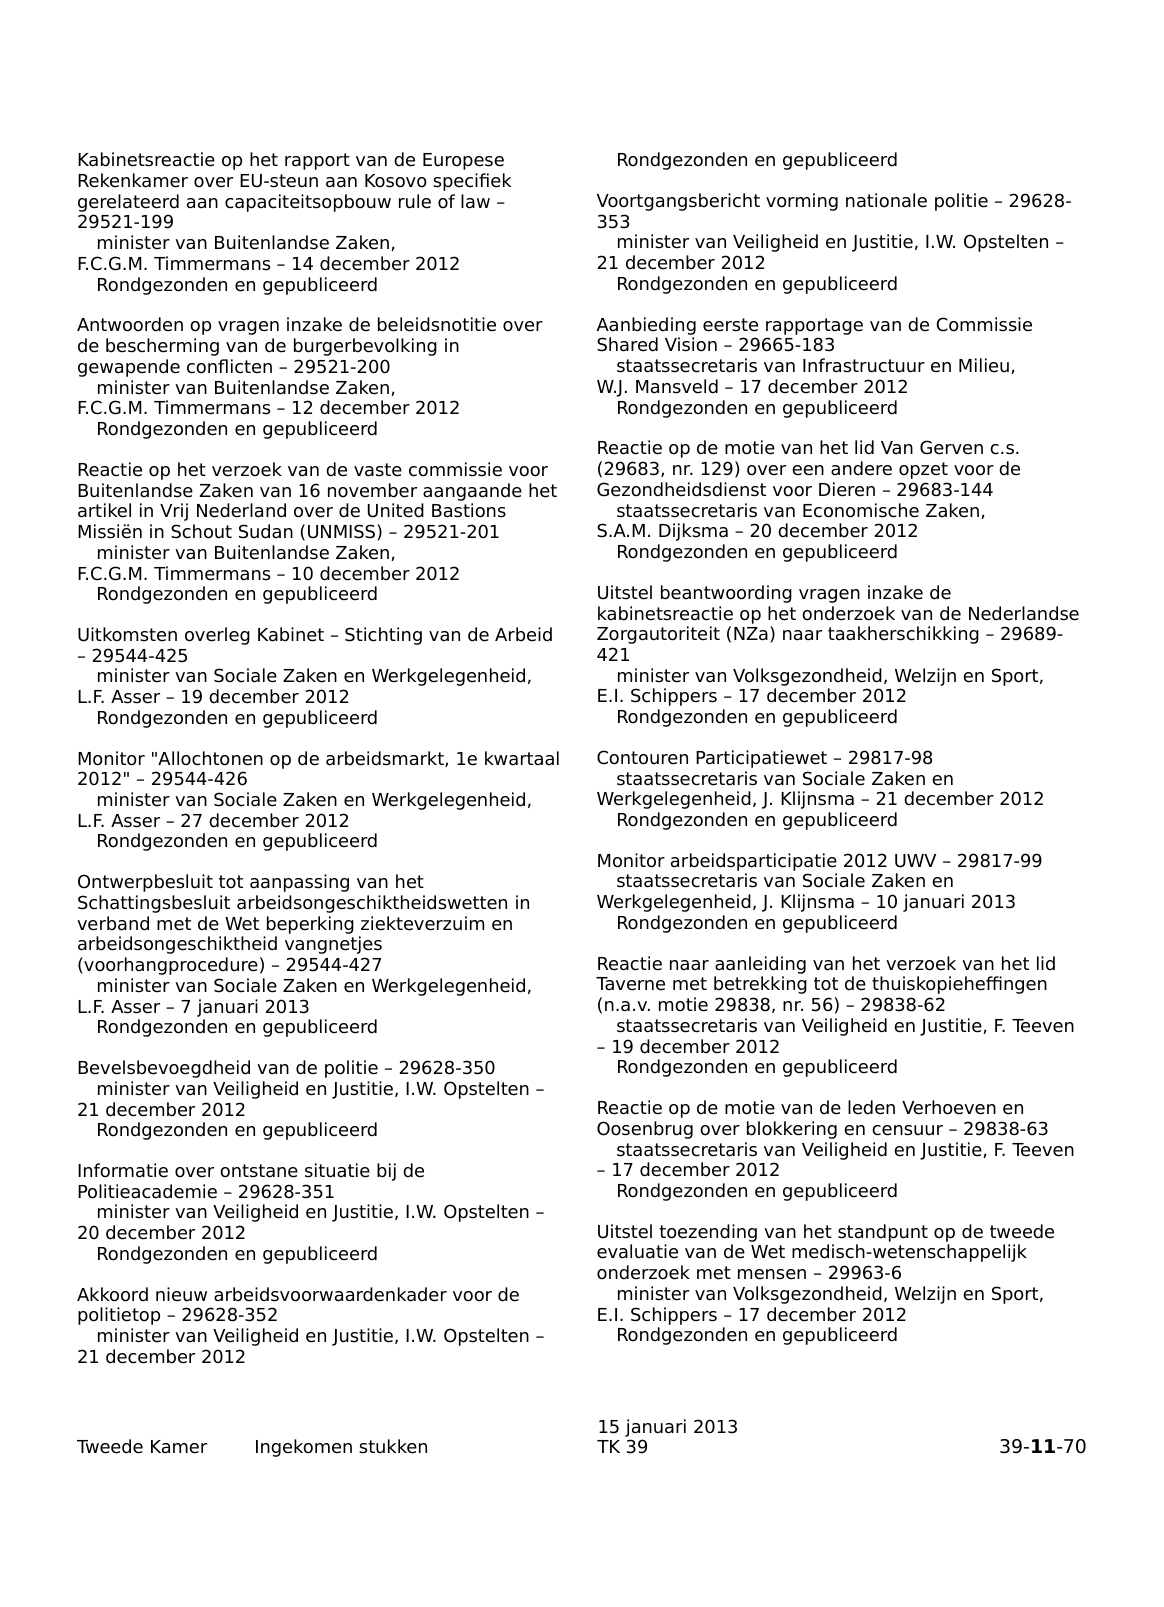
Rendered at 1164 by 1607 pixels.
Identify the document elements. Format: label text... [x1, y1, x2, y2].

text Rondgezonden en gepubliceerd [596, 1325, 1087, 1346]
text minister van Buitenlandse Zaken, F.C.G.M. Timmermans – 12 december 2012 [77, 377, 567, 419]
text staatssecretaris van Infrastructuur en Milieu, W.J. Mansveld – 17 december 2012 [596, 356, 1087, 397]
text Rondgezonden en gepubliceerd [596, 810, 1087, 831]
text Uitstel beantwoording vragen inzake de kabinetsreactie op het onderzoek van de Nederlandse Zorgautoriteit (NZa) naar taakherschikking – 29689-421 [596, 583, 1087, 666]
text Informatie over ontstane situatie bij de Politieacademie – 29628-351 [77, 1161, 567, 1202]
text Rondgezonden en gepubliceerd [596, 1181, 1087, 1202]
text Rondgezonden en gepubliceerd [596, 542, 1087, 563]
text staatssecretaris van Sociale Zaken en Werkgelegenheid, J. Klijnsma – 21 december 2012 [596, 768, 1087, 810]
text minister van Veiligheid en Justitie, I.W. Opstelten – 21 december 2012 [596, 232, 1087, 274]
text Ontwerpbesluit tot aanpassing van het Schattingsbesluit arbeidsongeschiktheidswetten in verband met de Wet beperking ziekteverzuim en arbeidsongeschiktheid vangnetjes (voorhangprocedure) – 29544-427 [77, 872, 567, 976]
text Rondgezonden en gepubliceerd [77, 1017, 567, 1038]
text Reactie op de motie van het lid Van Gerven c.s. (29683, nr. 129) over een andere opzet voor de Gezondheidsdienst voor Dieren – 29683-144 [596, 438, 1087, 500]
text Rondgezonden en gepubliceerd [596, 150, 1087, 171]
text minister van Sociale Zaken en Werkgelegenheid, L.F. Asser – 19 december 2012 [77, 666, 567, 708]
text Uitkomsten overleg Kabinet – Stichting van de Arbeid – 29544-425 [77, 625, 567, 666]
text minister van Veiligheid en Justitie, I.W. Opstelten – 20 december 2012 [77, 1202, 567, 1244]
text Rondgezonden en gepubliceerd [596, 397, 1087, 418]
text Rondgezonden en gepubliceerd [77, 831, 567, 852]
text Monitor arbeidsparticipatie 2012 UWV – 29817-99 [596, 851, 1087, 871]
text staatssecretaris van Economische Zaken, S.A.M. Dijksma – 20 december 2012 [596, 500, 1087, 542]
text Rondgezonden en gepubliceerd [77, 1244, 567, 1264]
text Rondgezonden en gepubliceerd [77, 708, 567, 728]
text Aanbieding eerste rapportage van de Commissie Shared Vision – 29665-183 [596, 314, 1087, 356]
text Kabinetsreactie op het rapport van de Europese Rekenkamer over EU-steun aan Kosovo specifiek gerelateerd aan capaciteitsopbouw rule of law – 29521-199 [77, 150, 567, 233]
text Rondgezonden en gepubliceerd [77, 584, 567, 605]
text Reactie naar aanleiding van het verzoek van het lid Taverne met betrekking tot de thuiskopieheffingen (n.a.v. motie 29838, nr. 56) – 29838-62 [596, 953, 1087, 1016]
text staatssecretaris van Sociale Zaken en Werkgelegenheid, J. Klijnsma – 10 januari 2013 [596, 871, 1087, 913]
text staatssecretaris van Veiligheid en Justitie, F. Teeven – 17 december 2012 [596, 1139, 1087, 1181]
text Rondgezonden en gepubliceerd [596, 1057, 1087, 1078]
text Rondgezonden en gepubliceerd [596, 707, 1087, 728]
text Rondgezonden en gepubliceerd [77, 274, 567, 295]
text minister van Volksgezondheid, Welzijn en Sport, E.I. Schippers – 17 december 2012 [596, 1284, 1087, 1325]
text minister van Volksgezondheid, Welzijn en Sport, E.I. Schippers – 17 december 2012 [596, 666, 1087, 707]
text Uitstel toezending van het standpunt op de tweede evaluatie van de Wet medisch-wetenschappelijk onderzoek met mensen – 29963-6 [596, 1222, 1087, 1284]
text Akkoord nieuw arbeidsvoorwaardenkader voor de politietop – 29628-352 [77, 1284, 567, 1326]
text Rondgezonden en gepubliceerd [596, 274, 1087, 294]
text Voortgangsbericht vorming nationale politie – 29628-353 [596, 191, 1087, 232]
text minister van Sociale Zaken en Werkgelegenheid, L.F. Asser – 27 december 2012 [77, 790, 567, 831]
text minister van Veiligheid en Justitie, I.W. Opstelten – 21 december 2012 [77, 1079, 567, 1120]
text Bevelsbevoegdheid van de politie – 29628-350 [77, 1058, 567, 1079]
text Reactie op de motie van de leden Verhoeven en Oosenbrug over blokkering en censuur – 29838-63 [596, 1098, 1087, 1139]
text minister van Buitenlandse Zaken, F.C.G.M. Timmermans – 14 december 2012 [77, 233, 567, 274]
text minister van Veiligheid en Justitie, I.W. Opstelten – 21 december 2012 [77, 1326, 567, 1367]
text Reactie op het verzoek van de vaste commissie voor Buitenlandse Zaken van 16 november aangaande het artikel in Vrij Nederland over de United Bastions Missiën in Schout Sudan (UNMISS) – 29521-201 [77, 460, 567, 543]
text Monitor "Allochtonen op de arbeidsmarkt, 1e kwartaal 2012" – 29544-426 [77, 748, 567, 790]
text Rondgezonden en gepubliceerd [77, 1120, 567, 1141]
text minister van Sociale Zaken en Werkgelegenheid, L.F. Asser – 7 januari 2013 [77, 976, 567, 1017]
text Rondgezonden en gepubliceerd [596, 913, 1087, 933]
text staatssecretaris van Veiligheid en Justitie, F. Teeven – 19 december 2012 [596, 1016, 1087, 1057]
text minister van Buitenlandse Zaken, F.C.G.M. Timmermans – 10 december 2012 [77, 543, 567, 584]
text Contouren Participatiewet – 29817-98 [596, 748, 1087, 768]
text Rondgezonden en gepubliceerd [77, 419, 567, 440]
text Antwoorden op vragen inzake de beleidsnotitie over de bescherming van de burgerbevolking in gewapende conflicten – 29521-200 [77, 315, 567, 377]
